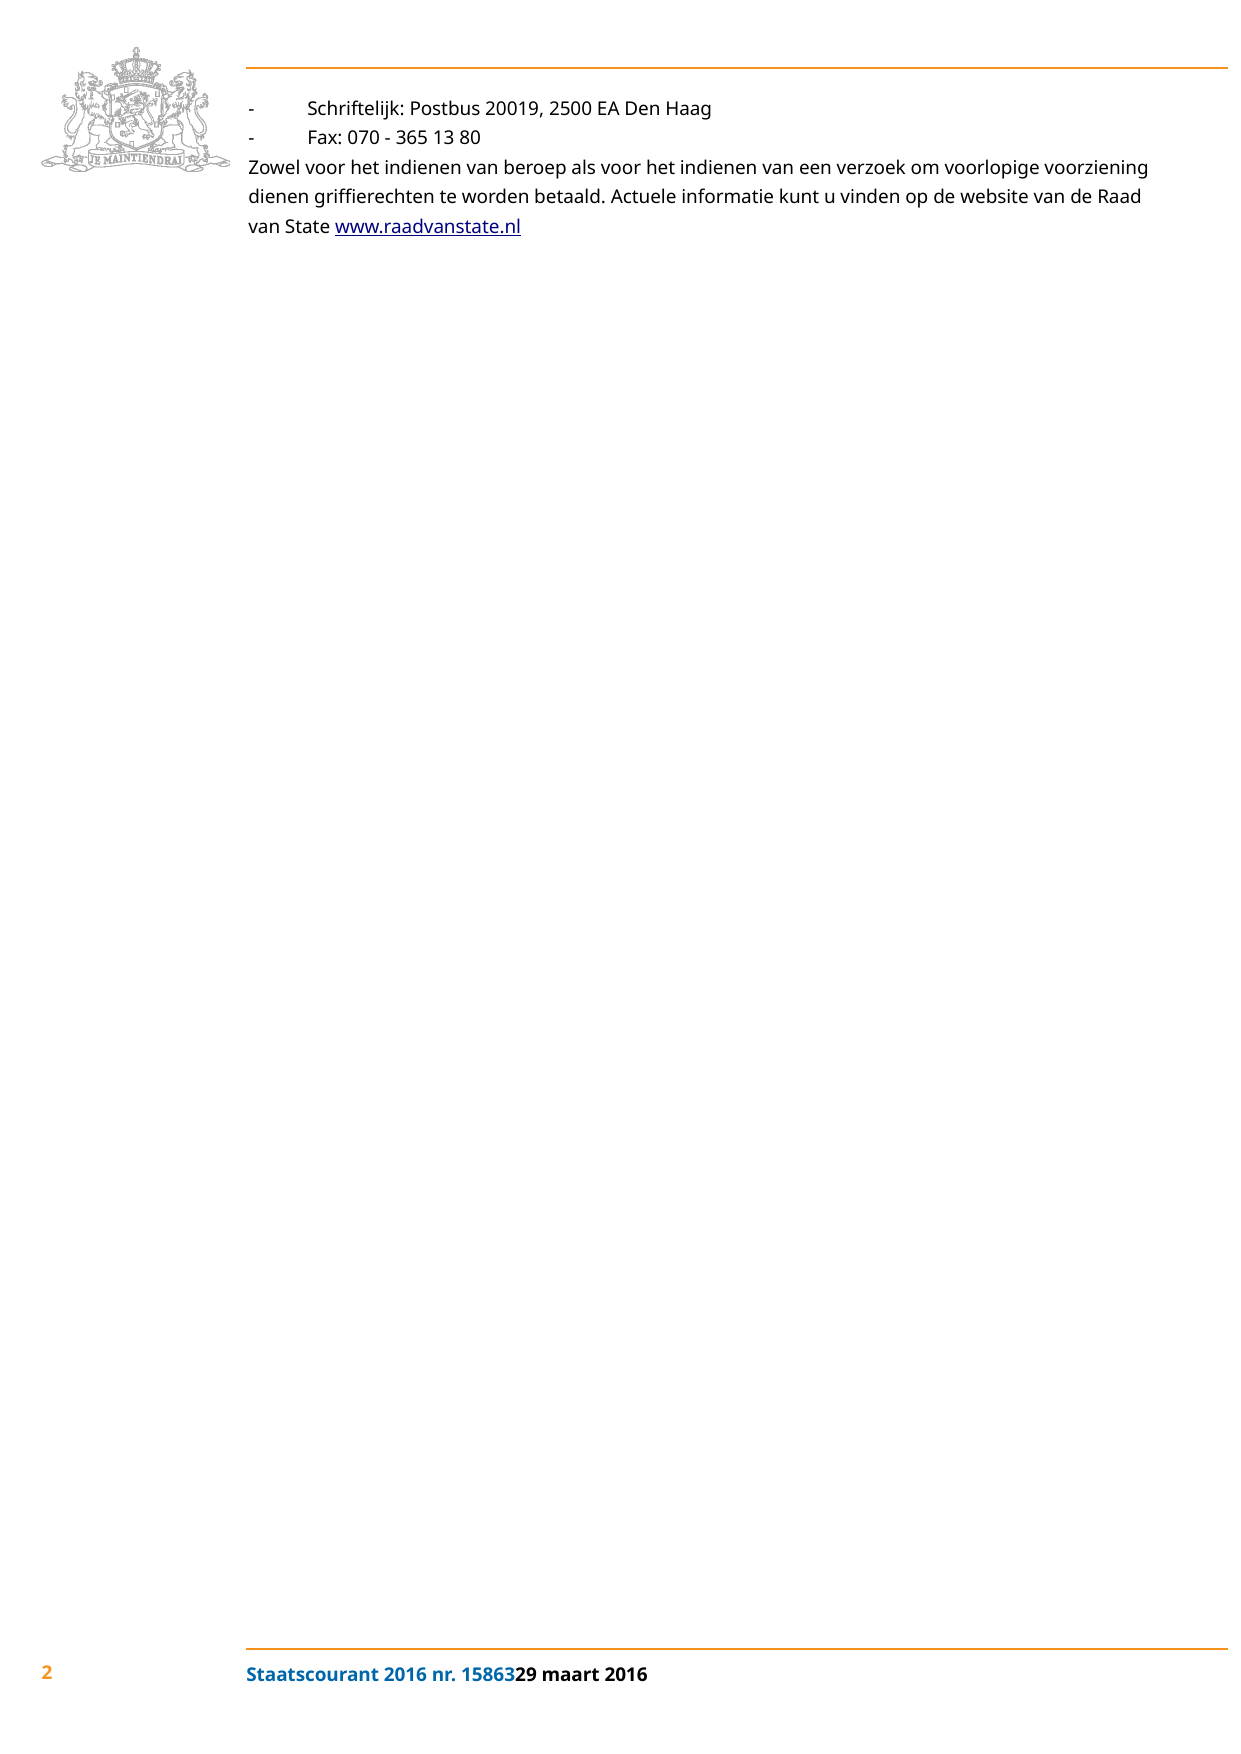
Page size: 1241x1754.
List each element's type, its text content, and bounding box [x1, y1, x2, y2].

list Fax: 070 - 365 13 80 [248, 124, 1152, 150]
picture [41, 47, 231, 172]
text Zowel voor het indienen van beroep als voor het indienen van een verzoek om voorlopige voorziening dienen griffierechten te worden betaald. Actuele informatie kunt u vinden op de website van de Raad van State www.raadvanstate.nl [248, 154, 1152, 239]
list Schriftelijk: Postbus 20019, 2500 EA Den Haag [248, 95, 1152, 121]
